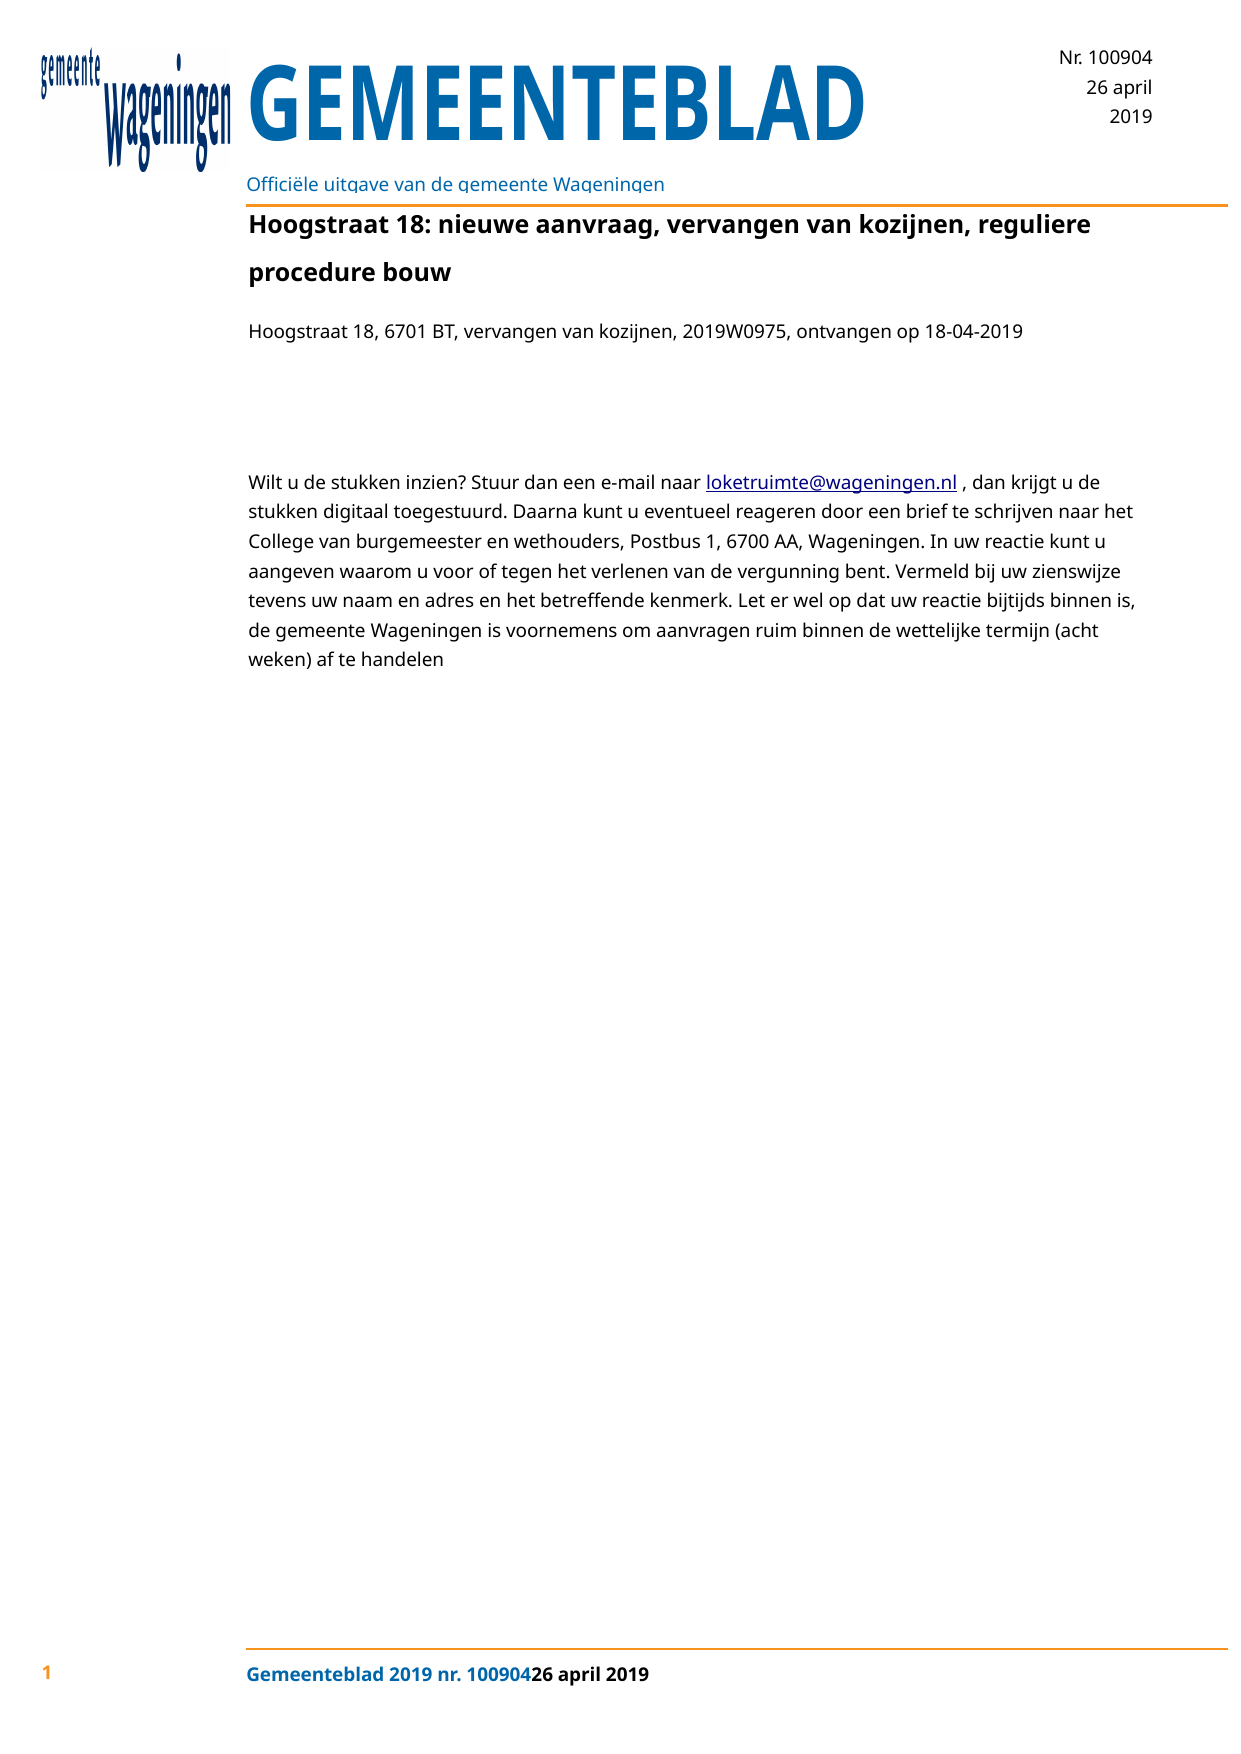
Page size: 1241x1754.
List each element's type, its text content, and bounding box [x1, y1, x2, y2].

text Hoogstraat 18: nieuwe aanvraag, vervangen van kozijnen, reguliere procedure bouw [248, 207, 1152, 288]
text Hoogstraat 18, 6701 BT, vervangen van kozijnen, 2019W0975, ontvangen op 18-04-2019 [248, 318, 1152, 344]
picture [41, 47, 231, 172]
text Wilt u de stukken inzien? Stuur dan een e-mail naar loketruimte@wageningen.nl , dan krijgt u de stukken digitaal toegestuurd. Daarna kunt u eventueel reageren door een brief te schrijven naar het College van burgemeester en wethouders, Postbus 1, 6700 AA, Wageningen. In uw reactie kunt u aangeven waarom u voor of tegen het verlenen van de vergunning bent. Vermeld bij uw zienswijze tevens uw naam en adres en het betreffende kenmerk. Let er wel op dat uw reactie bijtijds binnen is, de gemeente Wageningen is voornemens om aanvragen ruim binnen de wettelijke termijn (acht weken) af te handelen [248, 469, 1152, 672]
